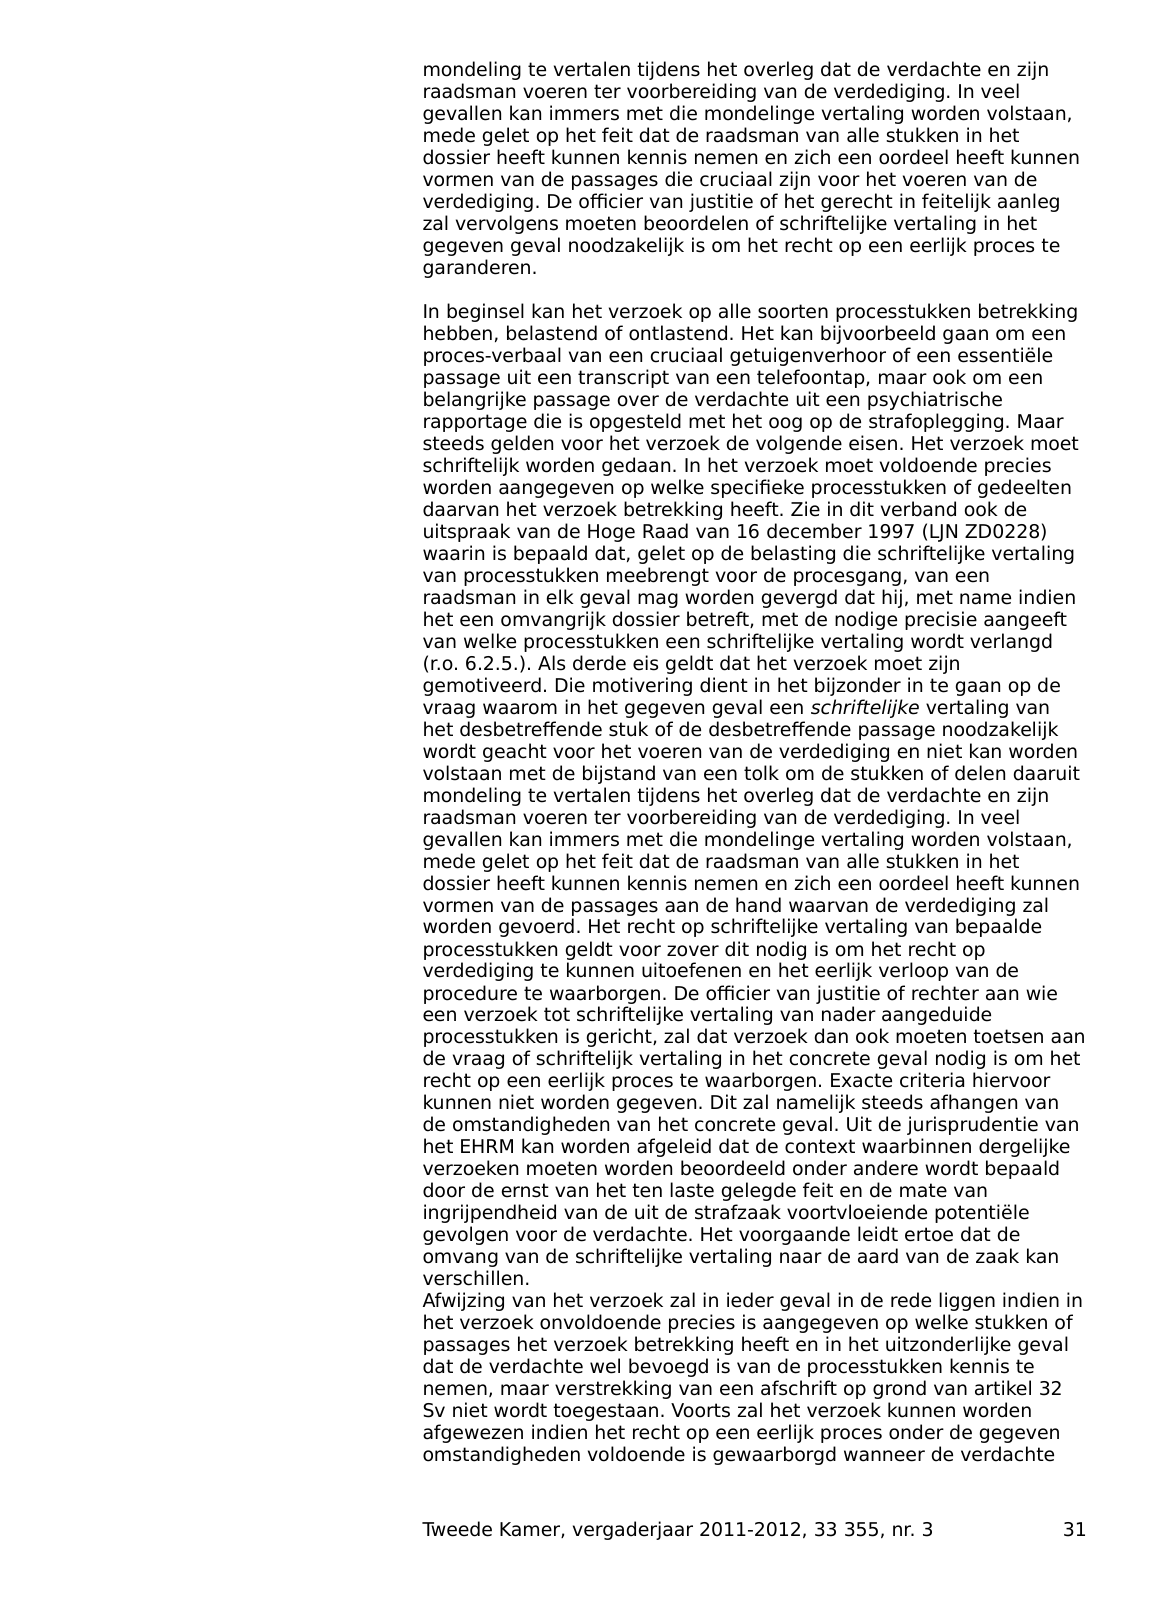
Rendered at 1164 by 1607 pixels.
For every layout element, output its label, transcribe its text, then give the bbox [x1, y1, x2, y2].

text In beginsel kan het verzoek op alle soorten processtukken betrekking hebben, belastend of ontlastend. Het kan bijvoorbeeld gaan om een proces-verbaal van een cruciaal getuigenverhoor of een essentiële passage uit een transcript van een telefoontap, maar ook om een belangrijke passage over de verdachte uit een psychiatrische rapportage die is opgesteld met het oog op de strafoplegging. Maar steeds gelden voor het verzoek de volgende eisen. Het verzoek moet schriftelijk worden gedaan. In het verzoek moet voldoende precies worden aangegeven op welke specifieke processtukken of gedeelten daarvan het verzoek betrekking heeft. Zie in dit verband ook de uitspraak van de Hoge Raad van 16 december 1997 (LJN ZD0228) waarin is bepaald dat, gelet op de belasting die schriftelijke vertaling van processtukken meebrengt voor de procesgang, van een raadsman in elk geval mag worden gevergd dat hij, met name indien het een omvangrijk dossier betreft, met de nodige precisie aangeeft van welke processtukken een schriftelijke vertaling wordt verlangd (r.o. 6.2.5.). Als derde eis geldt dat het verzoek moet zijn gemotiveerd. Die motivering dient in het bijzonder in te gaan op de vraag waarom in het gegeven geval een schriftelijke vertaling van het desbetreffende stuk of de desbetreffende passage noodzakelijk wordt geacht voor het voeren van de verdediging en niet kan worden volstaan met de bijstand van een tolk om de stukken of delen daaruit mondeling te vertalen tijdens het overleg dat de verdachte en zijn raadsman voeren ter voorbereiding van de verdediging. In veel gevallen kan immers met die mondelinge vertaling worden volstaan, mede gelet op het feit dat de raadsman van alle stukken in het dossier heeft kunnen kennis nemen en zich een oordeel heeft kunnen vormen van de passages aan de hand waarvan de verdediging zal worden gevoerd. Het recht op schriftelijke vertaling van bepaalde processtukken geldt voor zover dit nodig is om het recht op verdediging te kunnen uitoefenen en het eerlijk verloop van de procedure te waarborgen. De officier van justitie of rechter aan wie een verzoek tot schriftelijke vertaling van nader aangeduide processtukken is gericht, zal dat verzoek dan ook moeten toetsen aan de vraag of schriftelijk vertaling in het concrete geval nodig is om het recht op een eerlijk proces te waarborgen. Exacte criteria hiervoor kunnen niet worden gegeven. Dit zal namelijk steeds afhangen van de omstandigheden van het concrete geval. Uit de jurisprudentie van het EHRM kan worden afgeleid dat de context waarbinnen dergelijke verzoeken moeten worden beoordeeld onder andere wordt bepaald door de ernst van het ten laste gelegde feit en de mate van ingrijpendheid van de uit de strafzaak voortvloeiende potentiële gevolgen voor de verdachte. Het voorgaande leidt ertoe dat de omvang van de schriftelijke vertaling naar de aard van de zaak kan verschillen. [422, 301, 1087, 1290]
text Afwijzing van het verzoek zal in ieder geval in de rede liggen indien in het verzoek onvoldoende precies is aangegeven op welke stukken of passages het verzoek betrekking heeft en in het uitzonderlijke geval dat de verdachte wel bevoegd is van de processtukken kennis te nemen, maar verstrekking van een afschrift op grond van artikel 32 Sv niet wordt toegestaan. Voorts zal het verzoek kunnen worden afgewezen indien het recht op een eerlijk proces onder de gegeven omstandigheden voldoende is gewaarborgd wanneer de verdachte [422, 1290, 1087, 1466]
text mondeling te vertalen tijdens het overleg dat de verdachte en zijn raadsman voeren ter voorbereiding van de verdediging. In veel gevallen kan immers met die mondelinge vertaling worden volstaan, mede gelet op het feit dat de raadsman van alle stukken in het dossier heeft kunnen kennis nemen en zich een oordeel heeft kunnen vormen van de passages die cruciaal zijn voor het voeren van de verdediging. De officier van justitie of het gerecht in feitelijk aanleg zal vervolgens moeten beoordelen of schriftelijke vertaling in het gegeven geval noodzakelijk is om het recht op een eerlijk proces te garanderen. [422, 59, 1087, 279]
